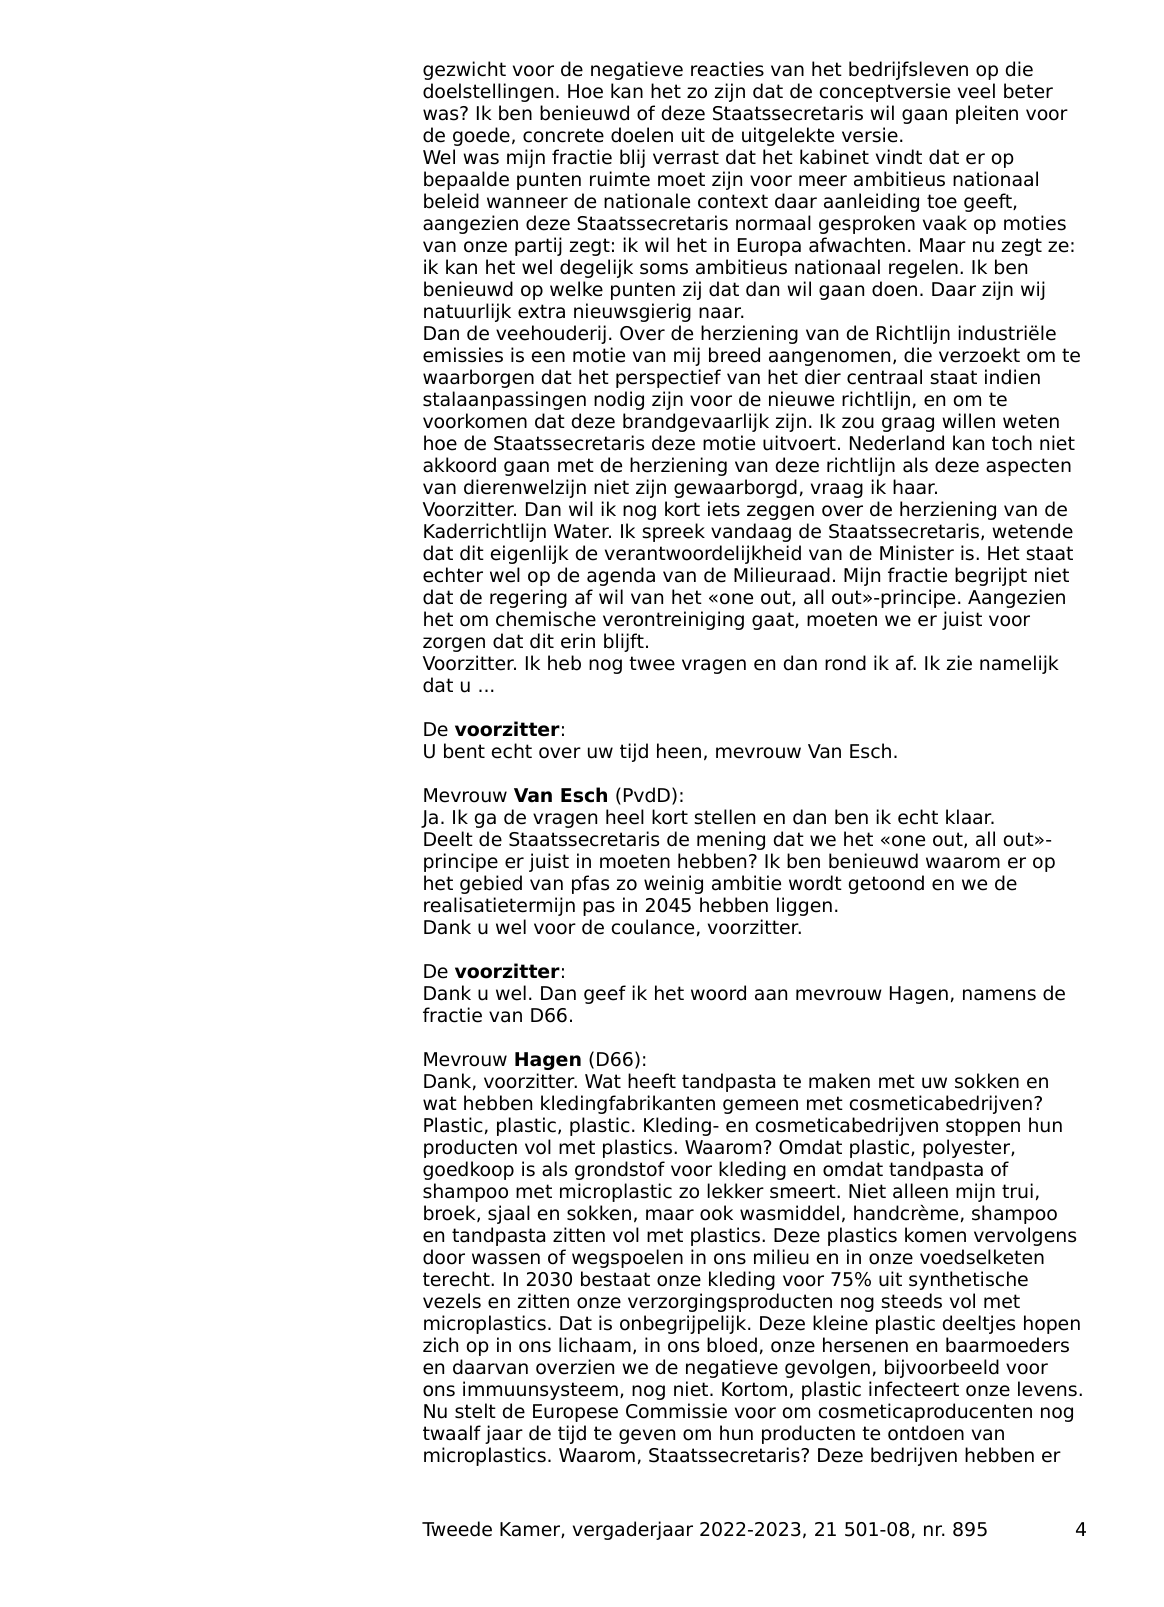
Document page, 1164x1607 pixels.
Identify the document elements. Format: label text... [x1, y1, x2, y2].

text Mevrouw Van Esch (PvdD): [422, 785, 1087, 807]
text Voorzitter. Dan wil ik nog kort iets zeggen over de herziening van de Kaderrichtlijn Water. Ik spreek vandaag de Staatssecretaris, wetende dat dit eigenlijk de verantwoordelijkheid van de Minister is. Het staat echter wel op de agenda van de Milieuraad. Mijn fractie begrijpt niet dat de regering af wil van het «one out, all out»-principe. Aangezien het om chemische verontreiniging gaat, moeten we er juist voor zorgen dat dit erin blijft. [422, 499, 1087, 652]
text Dank u wel. Dan geef ik het woord aan mevrouw Hagen, namens de fractie van D66. [422, 983, 1087, 1027]
text De voorzitter: [422, 961, 1087, 983]
text Dan de veehouderij. Over de herziening van de Richtlijn industriële emissies is een motie van mij breed aangenomen, die verzoekt om te waarborgen dat het perspectief van het dier centraal staat indien stalaanpassingen nodig zijn voor de nieuwe richtlijn, en om te voorkomen dat deze brandgevaarlijk zijn. Ik zou graag willen weten hoe de Staatssecretaris deze motie uitvoert. Nederland kan toch niet akkoord gaan met de herziening van deze richtlijn als deze aspecten van dierenwelzijn niet zijn gewaarborgd, vraag ik haar. [422, 323, 1087, 499]
text Wel was mijn fractie blij verrast dat het kabinet vindt dat er op bepaalde punten ruimte moet zijn voor meer ambitieus nationaal beleid wanneer de nationale context daar aanleiding toe geeft, aangezien deze Staatssecretaris normaal gesproken vaak op moties van onze partij zegt: ik wil het in Europa afwachten. Maar nu zegt ze: ik kan het wel degelijk soms ambitieus nationaal regelen. Ik ben benieuwd op welke punten zij dat dan wil gaan doen. Daar zijn wij natuurlijk extra nieuwsgierig naar. [422, 147, 1087, 323]
text Nu stelt de Europese Commissie voor om cosmeticaproducenten nog twaalf jaar de tijd te geven om hun producten te ontdoen van microplastics. Waarom, Staatssecretaris? Deze bedrijven hebben er [422, 1401, 1087, 1467]
text U bent echt over uw tijd heen, mevrouw Van Esch. [422, 741, 1087, 763]
text Voorzitter. Ik heb nog twee vragen en dan rond ik af. Ik zie namelijk dat u ... [422, 652, 1087, 696]
text Ja. Ik ga de vragen heel kort stellen en dan ben ik echt klaar. [422, 807, 1087, 829]
text Dank u wel voor de coulance, voorzitter. [422, 917, 1087, 939]
text gezwicht voor de negatieve reacties van het bedrijfsleven op die doelstellingen. Hoe kan het zo zijn dat de conceptversie veel beter was? Ik ben benieuwd of deze Staatssecretaris wil gaan pleiten voor de goede, concrete doelen uit de uitgelekte versie. [422, 59, 1087, 147]
text Dank, voorzitter. Wat heeft tandpasta te maken met uw sokken en wat hebben kledingfabrikanten gemeen met cosmeticabedrijven? Plastic, plastic, plastic. Kleding- en cosmeticabedrijven stoppen hun producten vol met plastics. Waarom? Omdat plastic, polyester, goedkoop is als grondstof voor kleding en omdat tandpasta of shampoo met microplastic zo lekker smeert. Niet alleen mijn trui, broek, sjaal en sokken, maar ook wasmiddel, handcrème, shampoo en tandpasta zitten vol met plastics. Deze plastics komen vervolgens door wassen of wegspoelen in ons milieu en in onze voedselketen terecht. In 2030 bestaat onze kleding voor 75% uit synthetische vezels en zitten onze verzorgingsproducten nog steeds vol met microplastics. Dat is onbegrijpelijk. Deze kleine plastic deeltjes hopen zich op in ons lichaam, in ons bloed, onze hersenen en baarmoeders en daarvan overzien we de negatieve gevolgen, bijvoorbeeld voor ons immuunsysteem, nog niet. Kortom, plastic infecteert onze levens. [422, 1071, 1087, 1401]
text De voorzitter: [422, 719, 1087, 741]
text Deelt de Staatssecretaris de mening dat we het «one out, all out»-principe er juist in moeten hebben? Ik ben benieuwd waarom er op het gebied van pfas zo weinig ambitie wordt getoond en we de realisatietermijn pas in 2045 hebben liggen. [422, 829, 1087, 917]
text Mevrouw Hagen (D66): [422, 1049, 1087, 1071]
